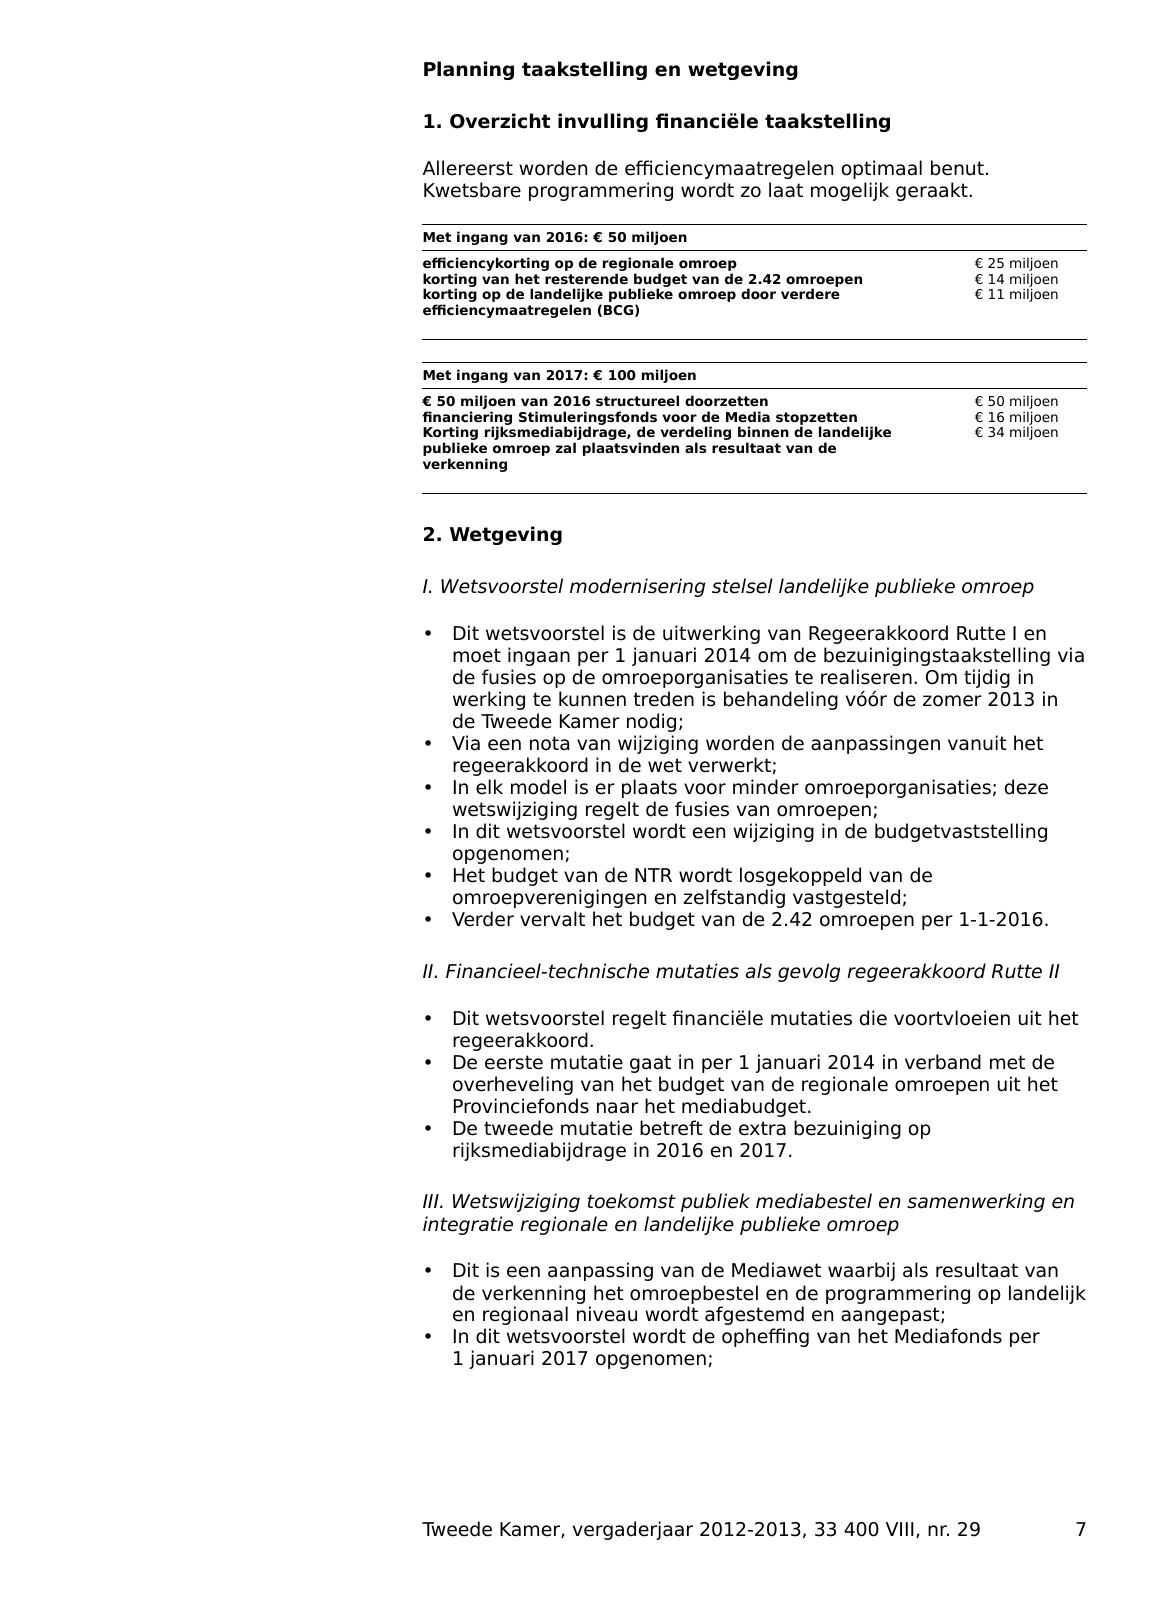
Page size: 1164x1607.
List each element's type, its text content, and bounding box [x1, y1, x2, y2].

table_header [969, 225, 1087, 250]
table_cell € 25 miljoen [969, 251, 1087, 271]
table_cell [422, 473, 909, 493]
text • Via een nota van wijziging worden de aanpassingen vanuit het regeerakkoord in de wet verwerkt; [422, 733, 1087, 777]
table_cell € 16 miljoen [969, 410, 1087, 425]
text • Het budget van de NTR wordt losgekoppeld van de omroepverenigingen en zelfstandig vastgesteld; [422, 865, 1087, 909]
text • Dit is een aanpassing van de Mediawet waarbij als resultaat van de verkenning het omroepbestel en de programmering op landelijk en regionaal niveau wordt afgestemd en aangepast; [422, 1260, 1087, 1326]
table_cell [910, 271, 968, 287]
table_cell € 34 miljoen [969, 425, 1087, 472]
table_cell [910, 251, 968, 271]
table_cell [910, 410, 968, 425]
table_cell € 50 miljoen [969, 389, 1087, 409]
text • De tweede mutatie betreft de extra bezuiniging op rijksmediabijdrage in 2016 en 2017. [422, 1117, 1087, 1161]
text • In elk model is er plaats voor minder omroeporganisaties; deze wetswijziging regelt de fusies van omroepen; [422, 777, 1087, 821]
table_cell korting op de landelijke publieke omroep door verdere efficiencymaatregelen (BCG) [422, 287, 909, 319]
table_cell [969, 319, 1087, 339]
text Allereerst worden de efficiencymaatregelen optimaal benut. Kwetsbare programmering wordt zo laat mogelijk geraakt. [422, 158, 1087, 202]
subtitle I. Wetsvoorstel modernisering stelsel landelijke publieke omroep [422, 576, 1087, 598]
table_header Met ingang van 2017: € 100 miljoen [422, 363, 909, 388]
table_cell € 50 miljoen van 2016 structureel doorzetten [422, 389, 909, 409]
table_cell € 14 miljoen [969, 271, 1087, 287]
text • Dit wetsvoorstel is de uitwerking van Regeerakkoord Rutte I en moet ingaan per 1 januari 2014 om de bezuinigingstaakstelling via de fusies op de omroeporganisaties te realiseren. Om tijdig in werking te kunnen treden is behandeling vóór de zomer 2013 in de Tweede Kamer nodig; [422, 623, 1087, 733]
table_cell [910, 473, 968, 493]
text • In dit wetsvoorstel wordt de opheffing van het Mediafonds per 1 januari 2017 opgenomen; [422, 1326, 1087, 1370]
table_cell [910, 389, 968, 409]
subtitle Planning taakstelling en wetgeving [422, 59, 1087, 81]
text • De eerste mutatie gaat in per 1 januari 2014 in verband met de overheveling van het budget van de regionale omroepen uit het Provinciefonds naar het mediabudget. [422, 1052, 1087, 1117]
text • Verder vervalt het budget van de 2.42 omroepen per 1-1-2016. [422, 909, 1087, 931]
text • Dit wetsvoorstel regelt financiële mutaties die voortvloeien uit het regeerakkoord. [422, 1008, 1087, 1052]
text • In dit wetsvoorstel wordt een wijziging in de budgetvaststelling opgenomen; [422, 821, 1087, 865]
table_cell korting van het resterende budget van de 2.42 omroepen [422, 271, 909, 287]
table_cell € 11 miljoen [969, 287, 1087, 319]
table_cell [910, 287, 968, 319]
table_cell [910, 425, 968, 472]
table_cell [969, 473, 1087, 493]
table_cell [910, 319, 968, 339]
table_header [910, 225, 968, 250]
table_header [910, 363, 968, 388]
table_cell financiering Stimuleringsfonds voor de Media stopzetten [422, 410, 909, 425]
subtitle II. Financieel-technische mutaties als gevolg regeerakkoord Rutte II [422, 961, 1087, 983]
subtitle 2. Wetgeving [422, 524, 1087, 546]
table_cell [422, 319, 909, 339]
subtitle III. Wetswijziging toekomst publiek mediabestel en samenwerking en integratie regionale en landelijke publieke omroep [422, 1191, 1087, 1235]
table_header [969, 363, 1087, 388]
table_cell efficiencykorting op de regionale omroep [422, 251, 909, 271]
table_header Met ingang van 2016: € 50 miljoen [422, 225, 909, 250]
table_cell Korting rijksmediabijdrage, de verdeling binnen de landelijke publieke omroep zal plaatsvinden als resultaat van de verkenning [422, 425, 909, 472]
subtitle 1. Overzicht invulling financiële taakstelling [422, 111, 1087, 133]
